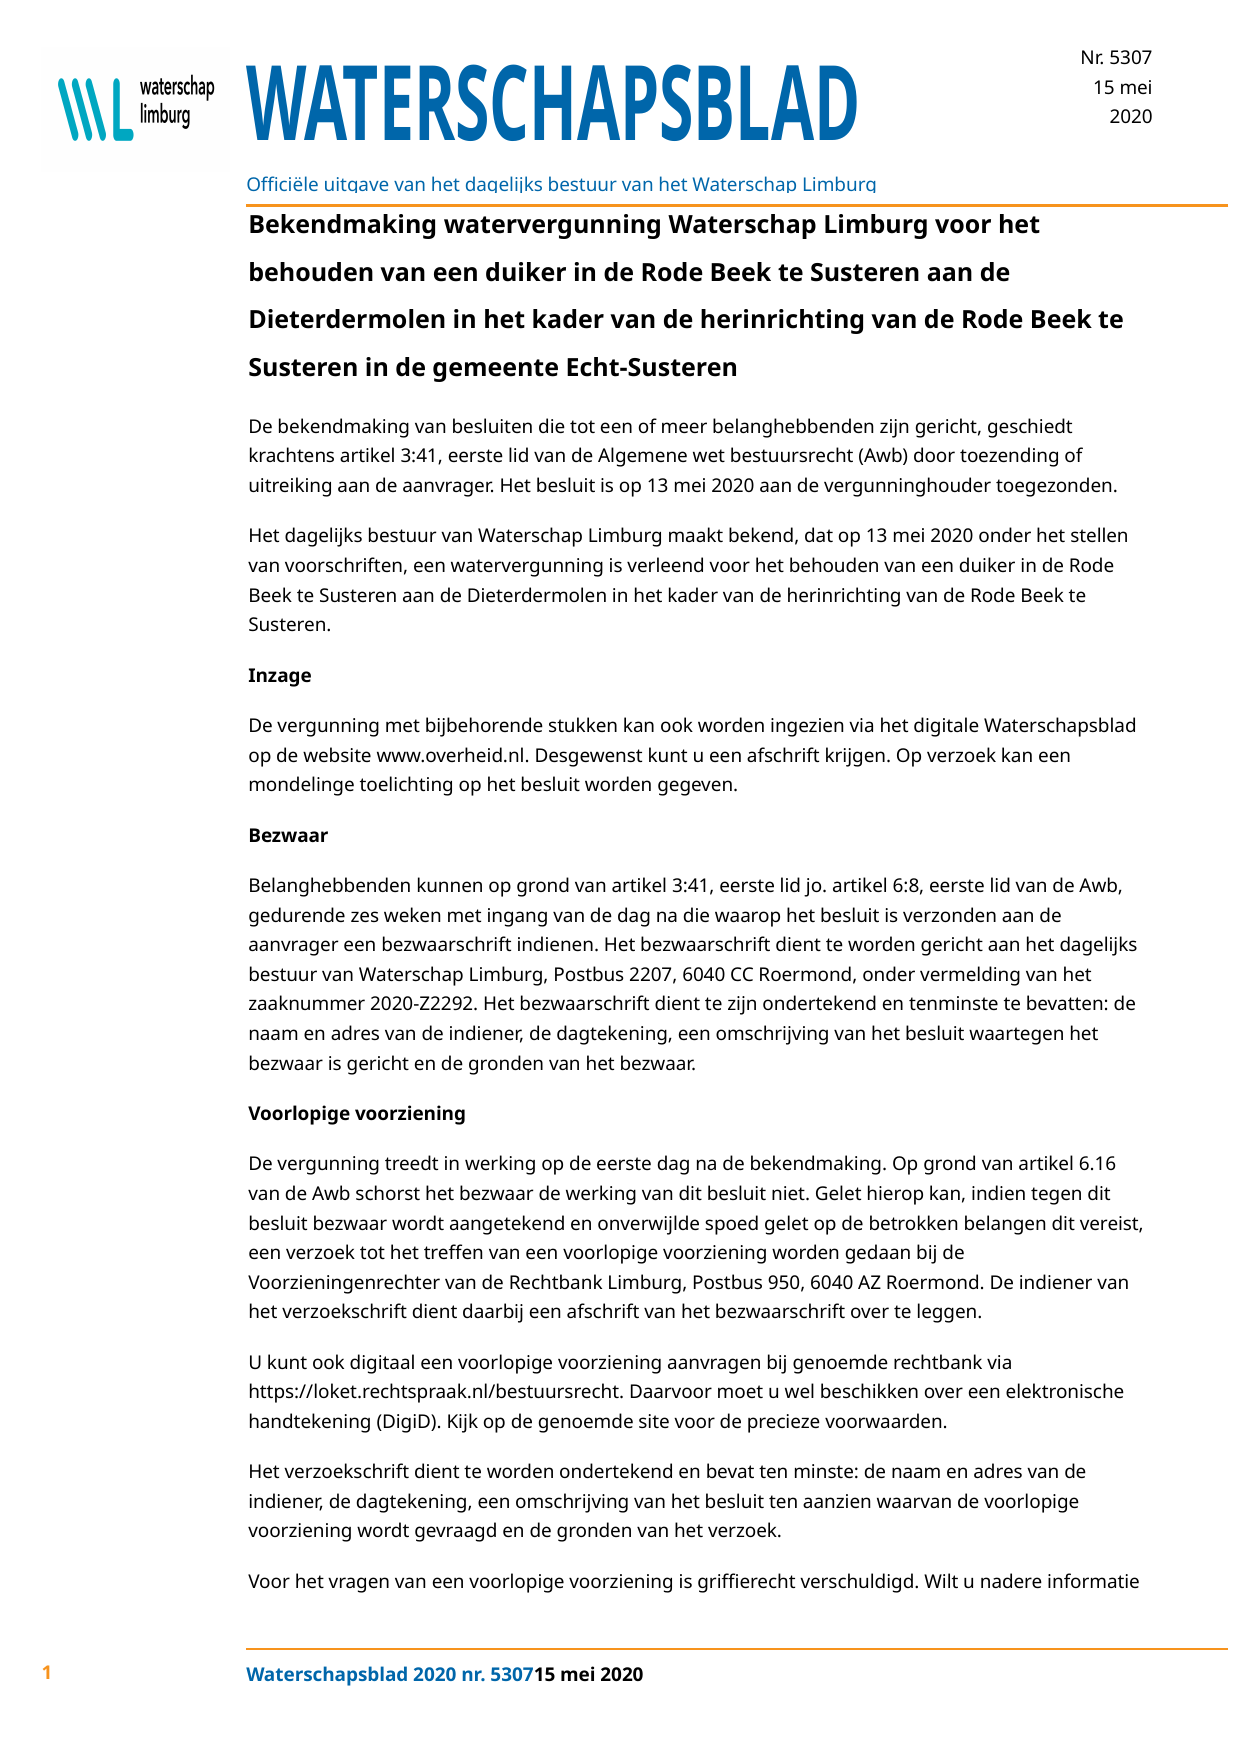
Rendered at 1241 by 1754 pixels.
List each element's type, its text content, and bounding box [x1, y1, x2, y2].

picture [41, 47, 231, 172]
text Bezwaar [248, 822, 1152, 848]
text De vergunning treedt in werking op de eerste dag na de bekendmaking. Op grond van artikel 6.16 van de Awb schorst het bezwaar de werking van dit besluit niet. Gelet hierop kan, indien tegen dit besluit bezwaar wordt aangetekend en onverwijlde spoed gelet op de betrokken belangen dit vereist, een verzoek tot het treffen van een voorlopige voorziening worden gedaan bij de Voorzieningenrechter van de Rechtbank Limburg, Postbus 950, 6040 AZ Roermond. De indiener van het verzoekschrift dient daarbij een afschrift van het bezwaarschrift over te leggen. [248, 1151, 1152, 1324]
text De bekendmaking van besluiten die tot een of meer belanghebbenden zijn gericht, geschiedt krachtens artikel 3:41, eerste lid van de Algemene wet bestuursrecht (Awb) door toezending of uitreiking aan de aanvrager. Het besluit is op 13 mei 2020 aan de vergunninghouder toegezonden. [248, 413, 1152, 498]
text U kunt ook digitaal een voorlopige voorziening aanvragen bij genoemde rechtbank via https://loket.rechtspraak.nl/bestuursrecht. Daarvoor moet u wel beschikken over een elektronische handtekening (DigiD). Kijk op de genoemde site voor de precieze voorwaarden. [248, 1349, 1152, 1434]
text Het verzoekschrift dient te worden ondertekend en bevat ten minste: de naam en adres van de indiener, de dagtekening, een omschrijving van het besluit ten aanzien waarvan de voorlopige voorziening wordt gevraagd en de gronden van het verzoek. [248, 1458, 1152, 1543]
text Het dagelijks bestuur van Waterschap Limburg maakt bekend, dat op 13 mei 2020 onder het stellen van voorschriften, een watervergunning is verleend voor het behouden van een duiker in de Rode Beek te Susteren aan de Dieterdermolen in het kader van de herinrichting van de Rode Beek te Susteren. [248, 523, 1152, 637]
text De vergunning met bijbehorende stukken kan ook worden ingezien via het digitale Waterschapsblad op de website www.overheid.nl. Desgewenst kunt u een afschrift krijgen. Op verzoek kan een mondelinge toelichting op het besluit worden gegeven. [248, 712, 1152, 797]
text Belanghebbenden kunnen op grond van artikel 3:41, eerste lid jo. artikel 6:8, eerste lid van de Awb, gedurende zes weken met ingang van de dag na die waarop het besluit is verzonden aan de aanvrager een bezwaarschrift indienen. Het bezwaarschrift dient te worden gericht aan het dagelijks bestuur van Waterschap Limburg, Postbus 2207, 6040 CC Roermond, onder vermelding van het zaaknummer 2020-Z2292. Het bezwaarschrift dient te zijn ondertekend en tenminste te bevatten: de naam en adres van de indiener, de dagtekening, een omschrijving van het besluit waartegen het bezwaar is gericht en de gronden van het bezwaar. [248, 872, 1152, 1076]
text Bekendmaking watervergunning Waterschap Limburg voor het behouden van een duiker in de Rode Beek te Susteren aan de Dieterdermolen in het kader van de herinrichting van de Rode Beek te Susteren in de gemeente Echt-Susteren [248, 207, 1152, 384]
text Voorlopige voorziening [248, 1100, 1152, 1126]
text Voor het vragen van een voorlopige voorziening is griffierecht verschuldigd. Wilt u nadere informatie [248, 1568, 1152, 1594]
text Inzage [248, 662, 1152, 688]
